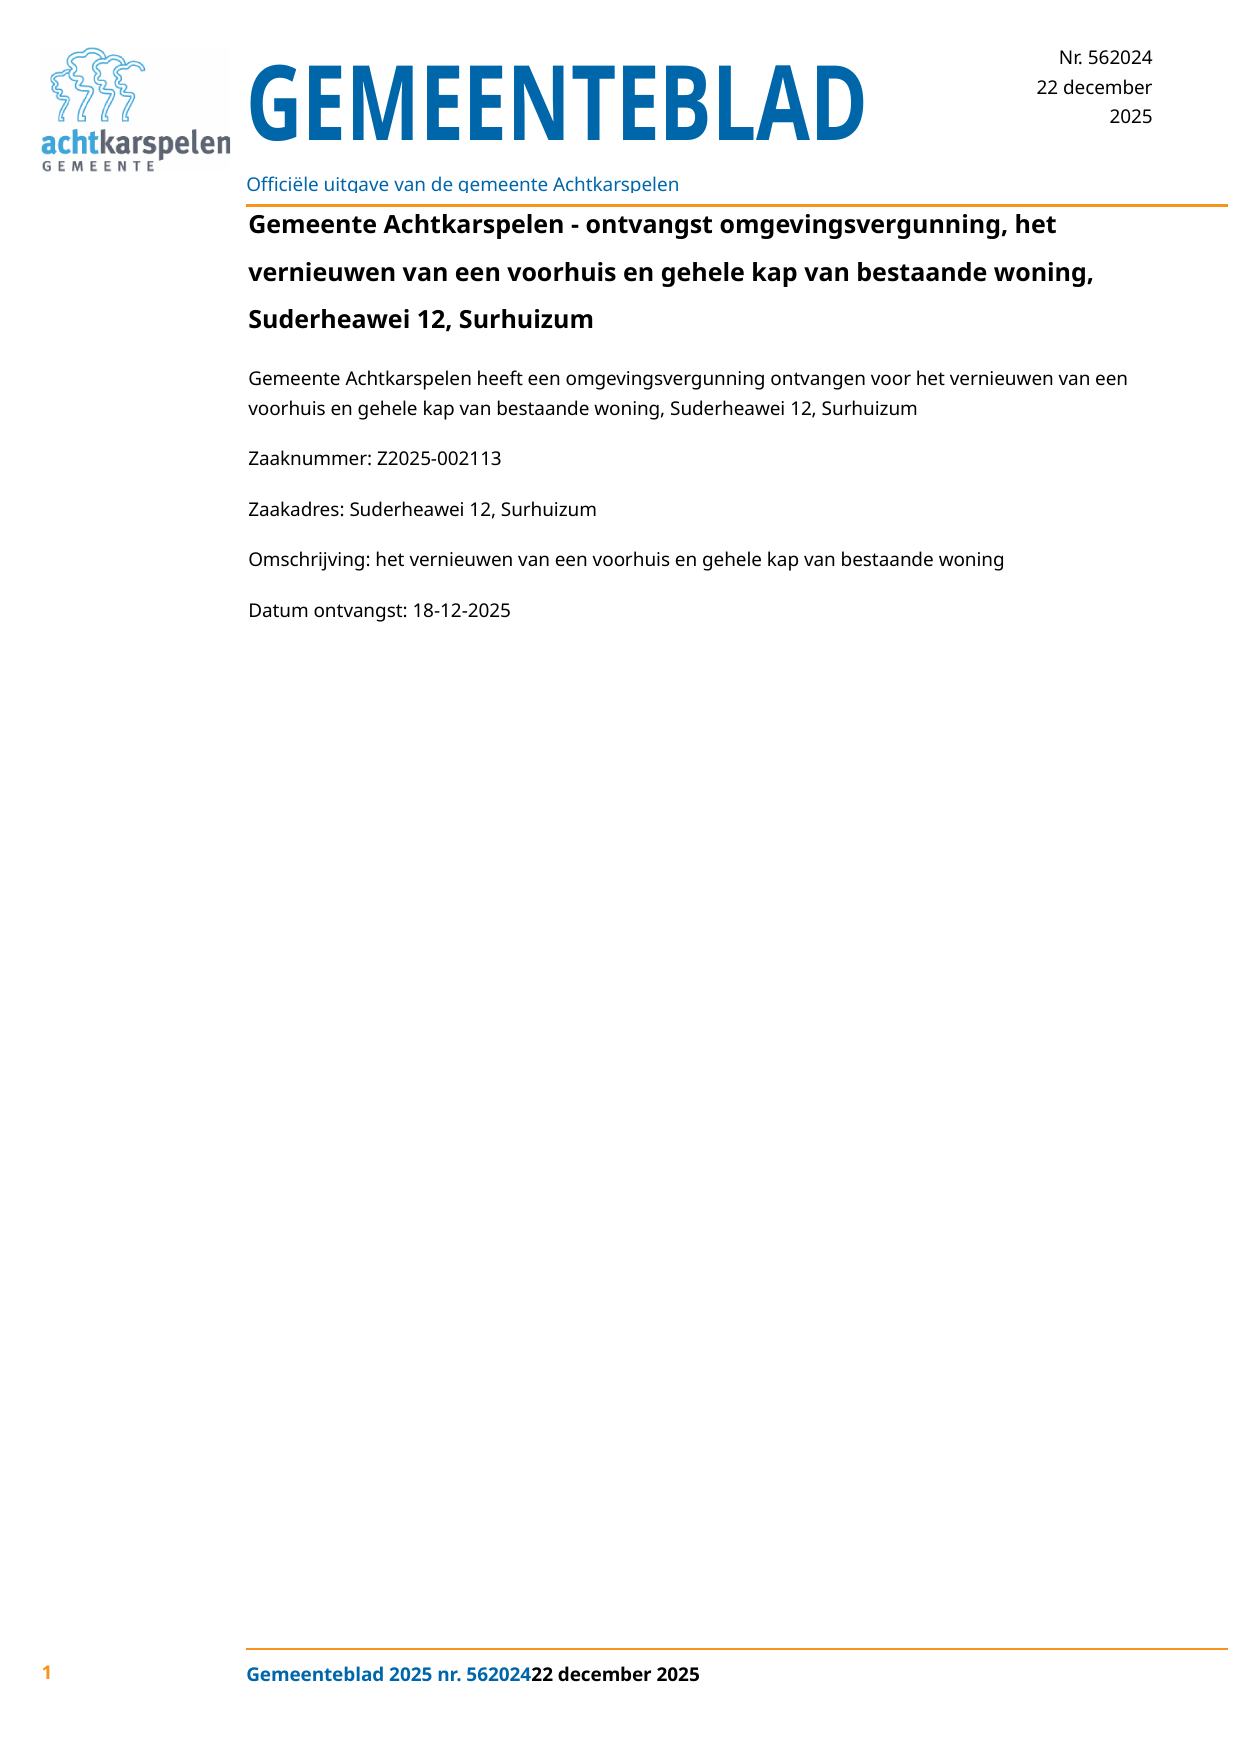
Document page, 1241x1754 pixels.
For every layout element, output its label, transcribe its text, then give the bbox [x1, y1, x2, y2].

text Zaaknummer: Z2025-002113 [248, 446, 1152, 471]
text Gemeente Achtkarspelen - ontvangst omgevingsvergunning, het vernieuwen van een voorhuis en gehele kap van bestaande woning, Suderheawei 12, Surhuizum [248, 207, 1152, 336]
text Gemeente Achtkarspelen heeft een omgevingsvergunning ontvangen voor het vernieuwen van een voorhuis en gehele kap van bestaande woning, Suderheawei 12, Surhuizum [248, 366, 1152, 421]
text Zaakadres: Suderheawei 12, Surhuizum [248, 496, 1152, 522]
picture [41, 47, 231, 172]
text Omschrijving: het vernieuwen van een voorhuis en gehele kap van bestaande woning [248, 546, 1152, 572]
text Datum ontvangst: 18-12-2025 [248, 597, 1152, 622]
